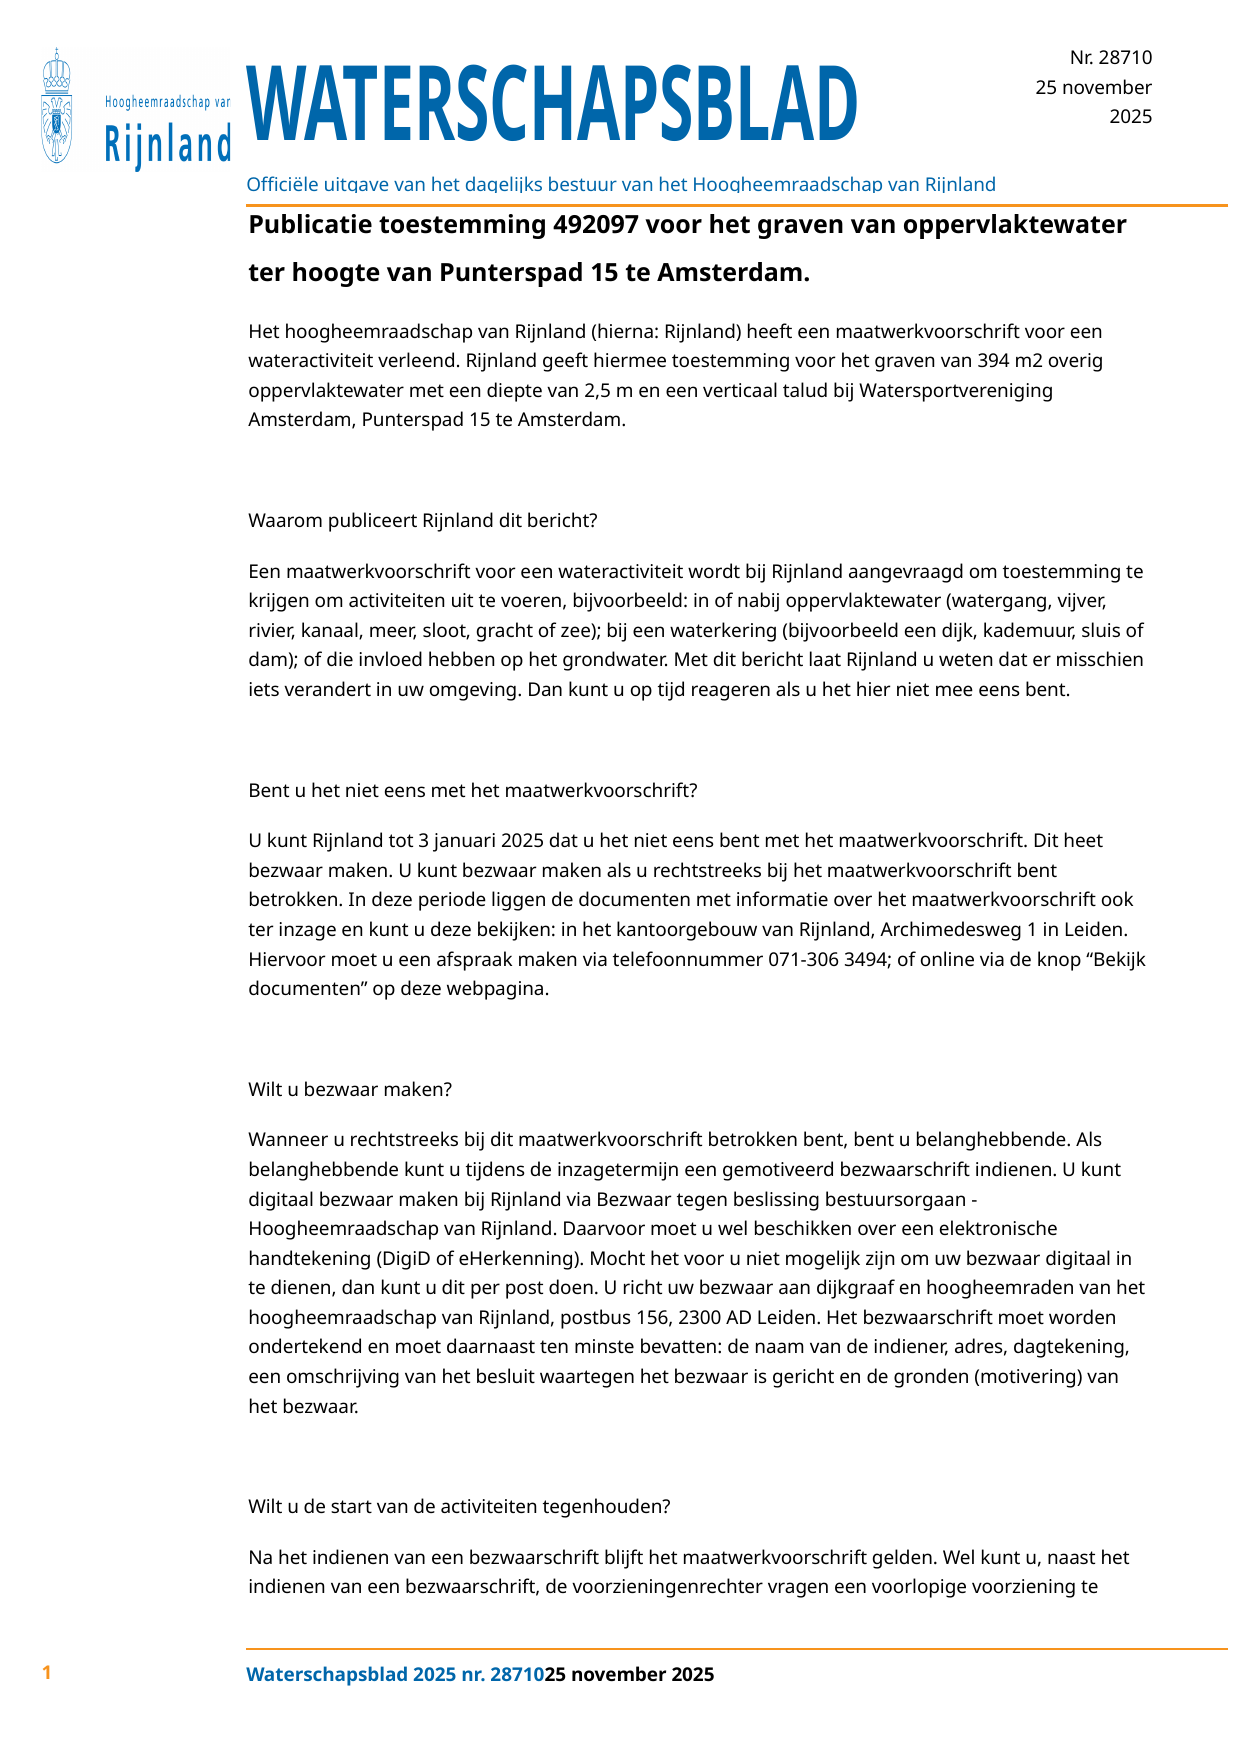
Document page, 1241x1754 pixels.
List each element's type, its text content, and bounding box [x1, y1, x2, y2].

text Waarom publiceert Rijnland dit bericht? [248, 507, 1152, 533]
text Bent u het niet eens met het maatwerkvoorschrift? [248, 777, 1152, 803]
picture [41, 47, 231, 172]
text Het hoogheemraadschap van Rijnland (hierna: Rijnland) heeft een maatwerkvoorschrift voor een wateractiviteit verleend. Rijnland geeft hiermee toestemming voor het graven van 394 m2 overig oppervlaktewater met een diepte van 2,5 m en een verticaal talud bij Watersportvereniging Amsterdam, Punterspad 15 te Amsterdam. [248, 318, 1152, 432]
text Na het indienen van een bezwaarschrift blijft het maatwerkvoorschrift gelden. Wel kunt u, naast het indienen van een bezwaarschrift, de voorzieningenrechter vragen een voorlopige voorziening te [248, 1544, 1152, 1599]
text Publicatie toestemming 492097 voor het graven van oppervlaktewater ter hoogte van Punterspad 15 te Amsterdam. [248, 207, 1152, 288]
text U kunt Rijnland tot 3 januari 2025 dat u het niet eens bent met het maatwerkvoorschrift. Dit heet bezwaar maken. U kunt bezwaar maken als u rechtstreeks bij het maatwerkvoorschrift bent betrokken. In deze periode liggen de documenten met informatie over het maatwerkvoorschrift ook ter inzage en kunt u deze bekijken: in het kantoorgebouw van Rijnland, Archimedesweg 1 in Leiden. Hiervoor moet u een afspraak maken via telefoonnummer 071-306 3494; of online via de knop “Bekijk documenten” op deze webpagina. [248, 827, 1152, 1001]
text Wilt u bezwaar maken? [248, 1076, 1152, 1102]
text Wilt u de start van de activiteiten tegenhouden? [248, 1494, 1152, 1519]
text Een maatwerkvoorschrift voor een wateractiviteit wordt bij Rijnland aangevraagd om toestemming te krijgen om activiteiten uit te voeren, bijvoorbeeld: in of nabij oppervlaktewater (watergang, vijver, rivier, kanaal, meer, sloot, gracht of zee); bij een waterkering (bijvoorbeeld een dijk, kademuur, sluis of dam); of die invloed hebben op het grondwater. Met dit bericht laat Rijnland u weten dat er misschien iets verandert in uw omgeving. Dan kunt u op tijd reageren als u het hier niet mee eens bent. [248, 558, 1152, 702]
text Wanneer u rechtstreeks bij dit maatwerkvoorschrift betrokken bent, bent u belanghebbende. Als belanghebbende kunt u tijdens de inzagetermijn een gemotiveerd bezwaarschrift indienen. U kunt digitaal bezwaar maken bij Rijnland via Bezwaar tegen beslissing bestuursorgaan - Hoogheemraadschap van Rijnland. Daarvoor moet u wel beschikken over een elektronische handtekening (DigiD of eHerkenning). Mocht het voor u niet mogelijk zijn om uw bezwaar digitaal in te dienen, dan kunt u dit per post doen. U richt uw bezwaar aan dijkgraaf en hoogheemraden van het hoogheemraadschap van Rijnland, postbus 156, 2300 AD Leiden. Het bezwaarschrift moet worden ondertekend en moet daarnaast ten minste bevatten: de naam van de indiener, adres, dagtekening, een omschrijving van het besluit waartegen het bezwaar is gericht en de gronden (motivering) van het bezwaar. [248, 1127, 1152, 1419]
